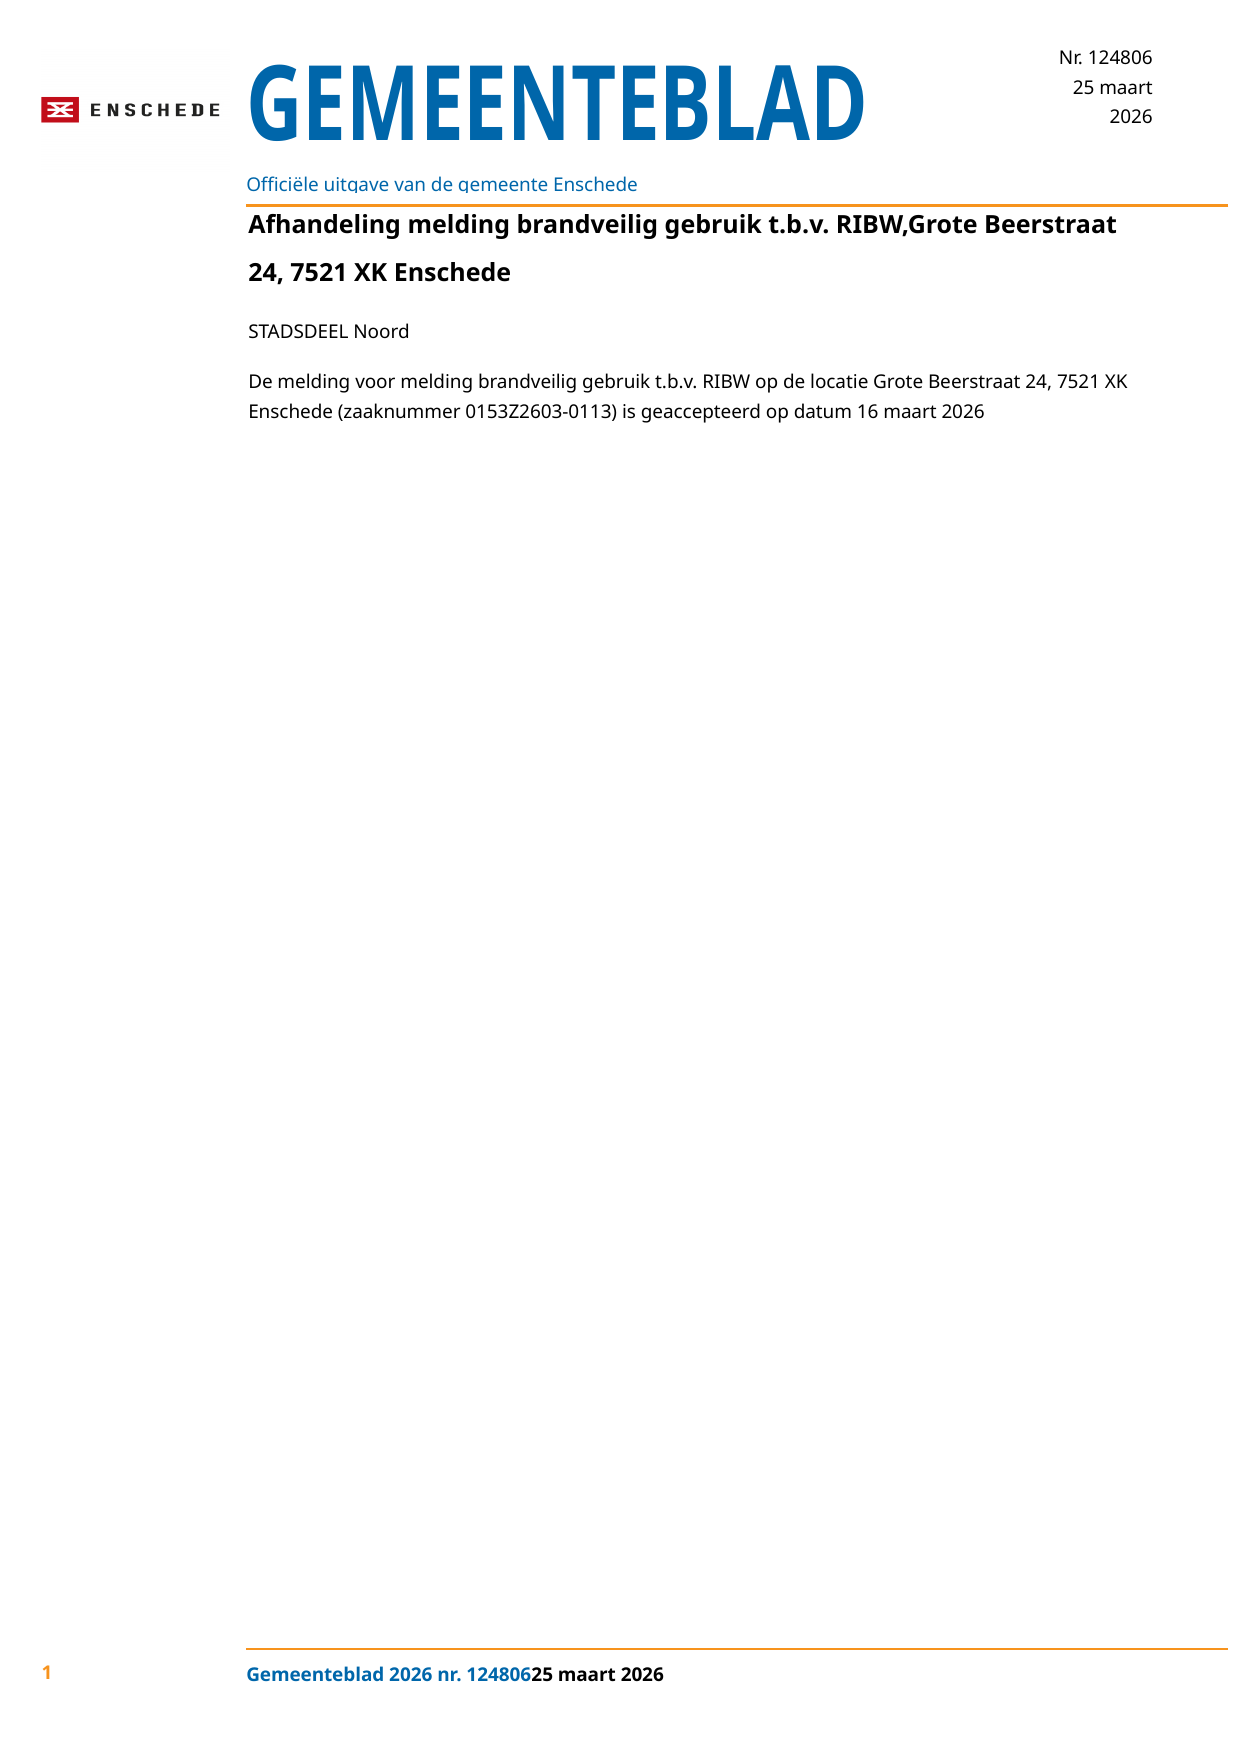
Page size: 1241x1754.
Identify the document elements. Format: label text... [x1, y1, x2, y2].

text De melding voor melding brandveilig gebruik t.b.v. RIBW op de locatie Grote Beerstraat 24, 7521 XK Enschede (zaaknummer 0153Z2603-0113) is geaccepteerd op datum 16 maart 2026 [248, 368, 1152, 424]
text STADSDEEL Noord [248, 318, 1152, 344]
picture [41, 47, 231, 172]
text Afhandeling melding brandveilig gebruik t.b.v. RIBW,Grote Beerstraat 24, 7521 XK Enschede [248, 207, 1152, 288]
